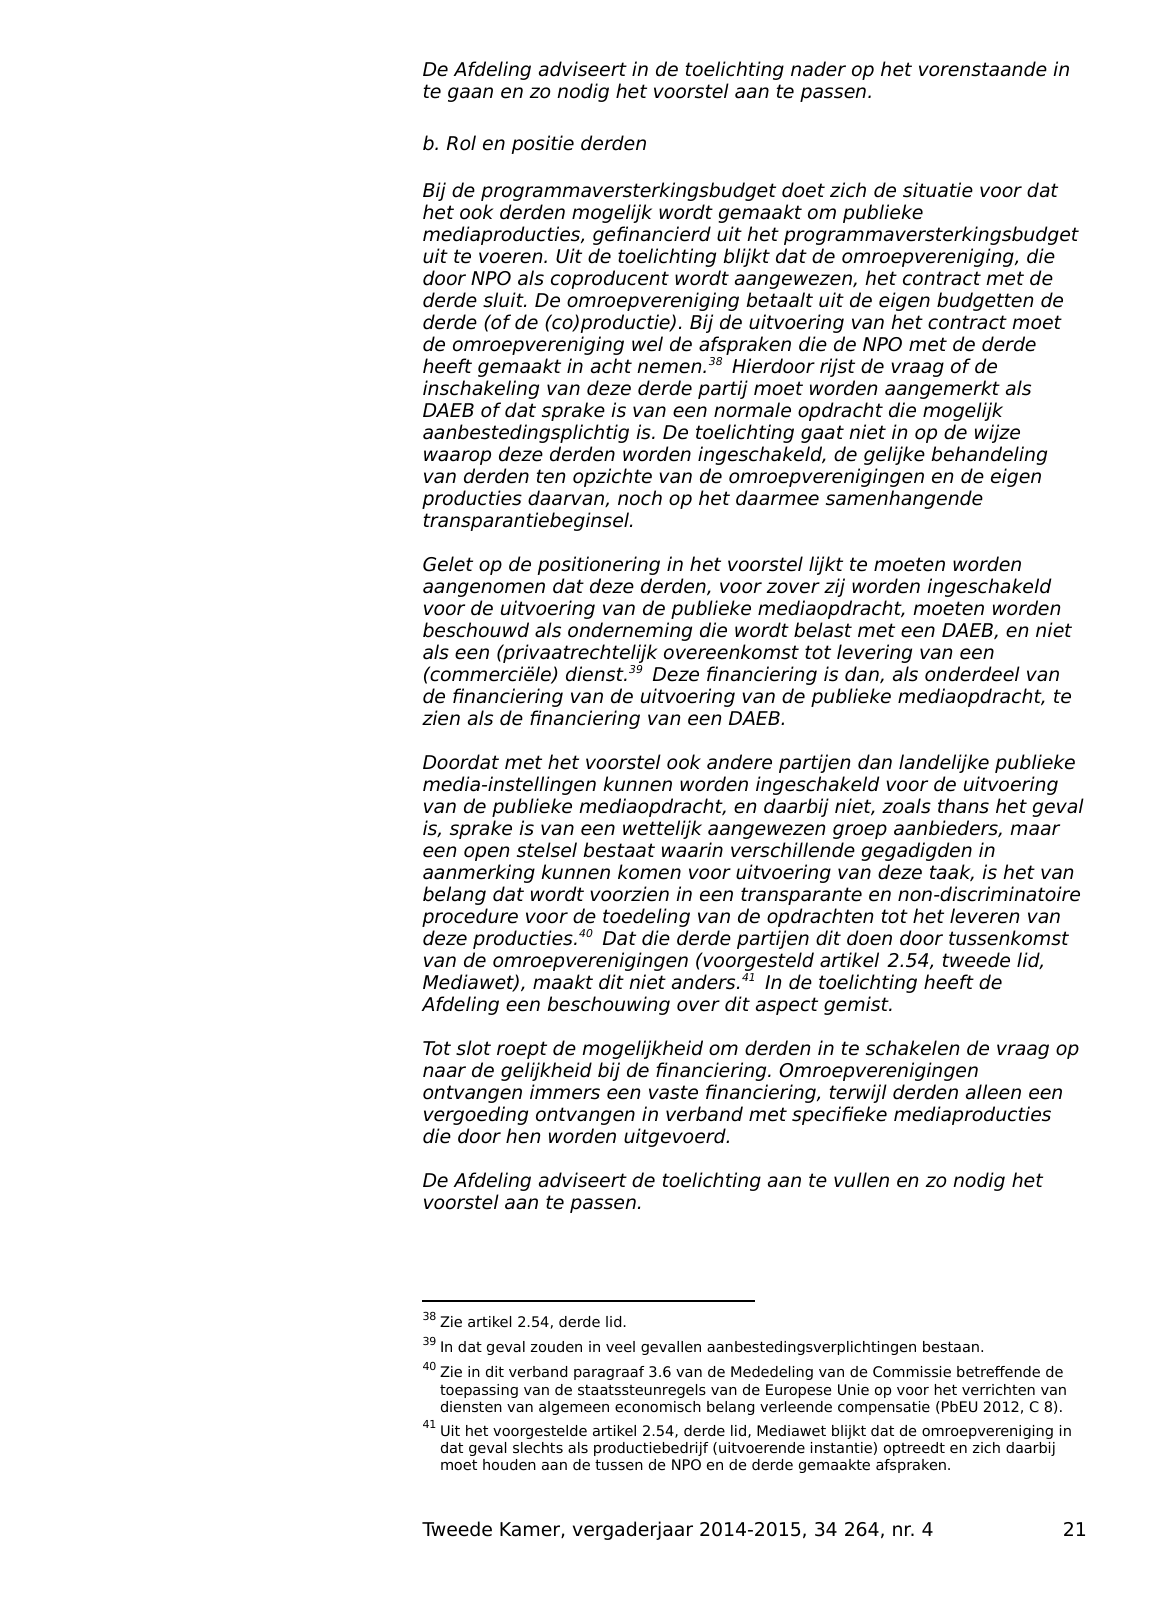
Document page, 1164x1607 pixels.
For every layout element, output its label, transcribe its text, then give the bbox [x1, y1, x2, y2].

text Bij de programmaversterkingsbudget doet zich de situatie voor dat het ook derden mogelijk wordt gemaakt om publieke mediaproducties, gefinancierd uit het programmaversterkingsbudget uit te voeren. Uit de toelichting blijkt dat de omroepvereniging, die door NPO als coproducent wordt aangewezen, het contract met de derde sluit. De omroepvereniging betaalt uit de eigen budgetten de derde (of de (co)productie). Bij de uitvoering van het contract moet de omroepvereniging wel de afspraken die de NPO met de derde heeft gemaakt in acht nemen. Hierdoor rijst de vraag of de inschakeling van deze derde partij moet worden aangemerkt als DAEB of dat sprake is van een normale opdracht die mogelijk aanbestedingsplichtig is. De toelichting gaat niet in op de wijze waarop deze derden worden ingeschakeld, de gelijke behandeling van derden ten opzichte van de omroepverenigingen en de eigen producties daarvan, noch op het daarmee samenhangende transparantiebeginsel. [422, 180, 1087, 532]
text Gelet op de positionering in het voorstel lijkt te moeten worden aangenomen dat deze derden, voor zover zij worden ingeschakeld voor de uitvoering van de publieke mediaopdracht, moeten worden beschouwd als onderneming die wordt belast met een DAEB, en niet als een (privaatrechtelijk overeenkomst tot levering van een (commerciële) dienst. Deze financiering is dan, als onderdeel van de financiering van de uitvoering van de publieke mediaopdracht, te zien als de financiering van een DAEB. [422, 554, 1087, 730]
text Doordat met het voorstel ook andere partijen dan landelijke publieke media-instellingen kunnen worden ingeschakeld voor de uitvoering van de publieke mediaopdracht, en daarbij niet, zoals thans het geval is, sprake is van een wettelijk aangewezen groep aanbieders, maar een open stelsel bestaat waarin verschillende gegadigden in aanmerking kunnen komen voor uitvoering van deze taak, is het van belang dat wordt voorzien in een transparante en non-discriminatoire procedure voor de toedeling van de opdrachten tot het leveren van deze producties. Dat die derde partijen dit doen door tussenkomst van de omroepverenigingen (voorgesteld artikel 2.54, tweede lid, Mediawet), maakt dit niet anders. In de toelichting heeft de Afdeling een beschouwing over dit aspect gemist. [422, 752, 1087, 1016]
text De Afdeling adviseert in de toelichting nader op het vorenstaande in te gaan en zo nodig het voorstel aan te passen. [422, 59, 1087, 103]
text De Afdeling adviseert de toelichting aan te vullen en zo nodig het voorstel aan te passen. [422, 1170, 1087, 1214]
subtitle b. Rol en positie derden [422, 133, 1087, 155]
text Zie artikel 2.54, derde lid. [422, 1310, 1087, 1332]
text Uit het voorgestelde artikel 2.54, derde lid, Mediawet blijkt dat de omroepvereniging in dat geval slechts als productiebedrijf (uitvoerende instantie) optreedt en zich daarbij moet houden aan de tussen de NPO en de derde gemaakte afspraken. [422, 1418, 1087, 1474]
text Zie in dit verband paragraaf 3.6 van de Mededeling van de Commissie betreffende de toepassing van de staatssteunregels van de Europese Unie op voor het verrichten van diensten van algemeen economisch belang verleende compensatie (PbEU 2012, C 8). [422, 1360, 1087, 1416]
text In dat geval zouden in veel gevallen aanbestedingsverplichtingen bestaan. [422, 1335, 1087, 1357]
text Tot slot roept de mogelijkheid om derden in te schakelen de vraag op naar de gelijkheid bij de financiering. Omroepverenigingen ontvangen immers een vaste financiering, terwijl derden alleen een vergoeding ontvangen in verband met specifieke mediaproducties die door hen worden uitgevoerd. [422, 1038, 1087, 1148]
